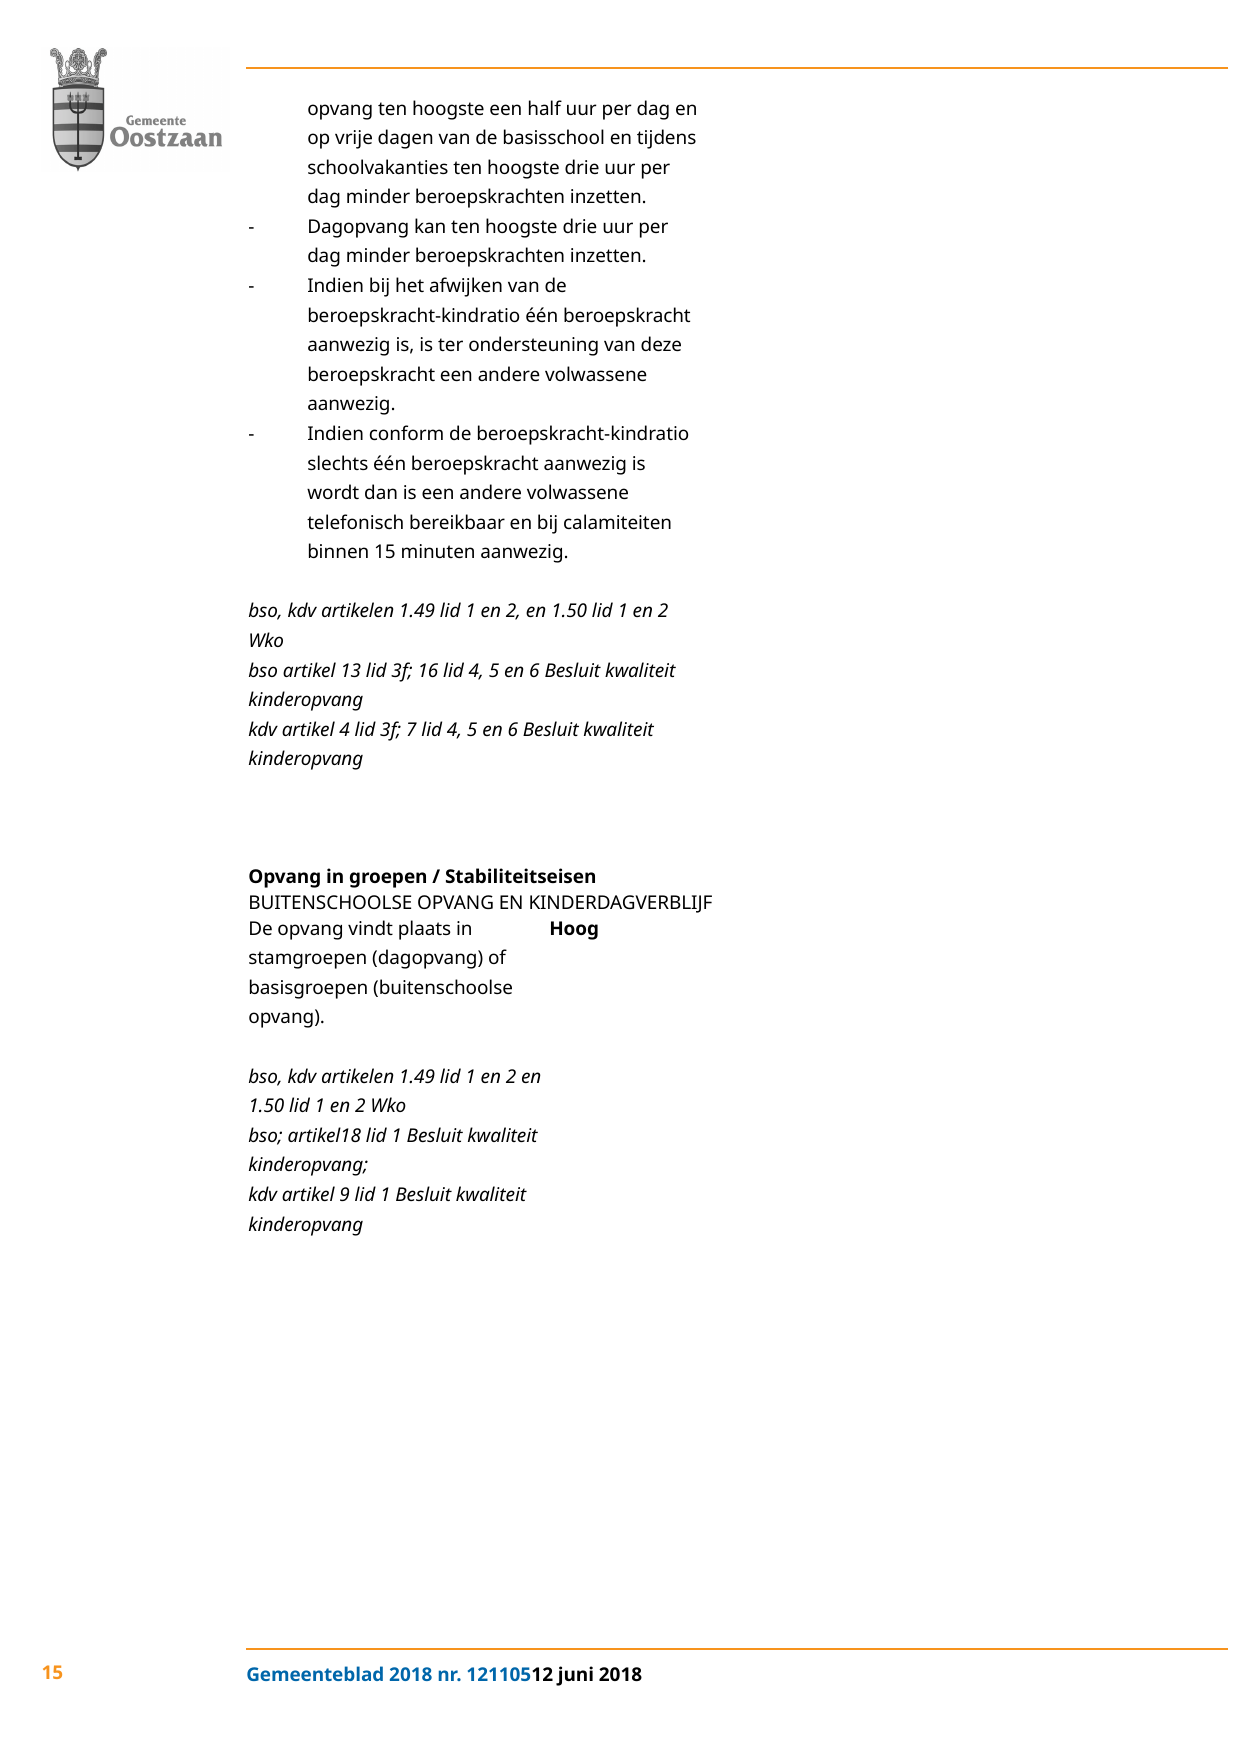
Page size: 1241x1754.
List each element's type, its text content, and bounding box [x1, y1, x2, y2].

table_cell opvang ten hoogste een half uur per dag en op vrije dagen van de basisschool en tijdens schoolvakanties ten hoogste drie uur per dag minder beroepskrachten inzetten. Dagopvang kan ten hoogste drie uur per dag minder beroepskrachten inzetten. Indien bij het afwijken van de beroepskracht-kindratio één beroepskracht aanwezig is, is ter ondersteuning van deze beroepskracht een andere volwassene aanwezig. Indien conform de beroepskracht-kindratio slechts één beroepskracht aanwezig is wordt dan is een andere volwassene telefonisch bereikbaar en bij calamiteiten binnen 15 minuten aanwezig. bso, kdv artikelen 1.49 lid 1 en 2, en 1.50 lid 1 en 2 Wko bso artikel 13 lid 3f; 16 lid 4, 5 en 6 Besluit kwaliteit kinderopvang kdv artikel 4 lid 3f; 7 lid 4, 5 en 6 Besluit kwaliteit kinderopvang [248, 95, 700, 801]
table_cell Hoog [549, 915, 850, 1236]
table_cell [700, 95, 1152, 801]
picture [41, 47, 231, 172]
table_cell De opvang vindt plaats in stamgroepen (dagopvang) of basisgroepen (buitenschoolse opvang). bso, kdv artikelen 1.49 lid 1 en 2 en 1.50 lid 1 en 2 Wko bso; artikel18 lid 1 Besluit kwaliteit kinderopvang; kdv artikel 9 lid 1 Besluit kwaliteit kinderopvang [248, 915, 549, 1236]
table_header Opvang in groepen / Stabiliteitseisen [248, 864, 850, 889]
table_cell BUITENSCHOOLSE OPVANG EN KINDERDAGVERBLIJF [248, 889, 850, 915]
